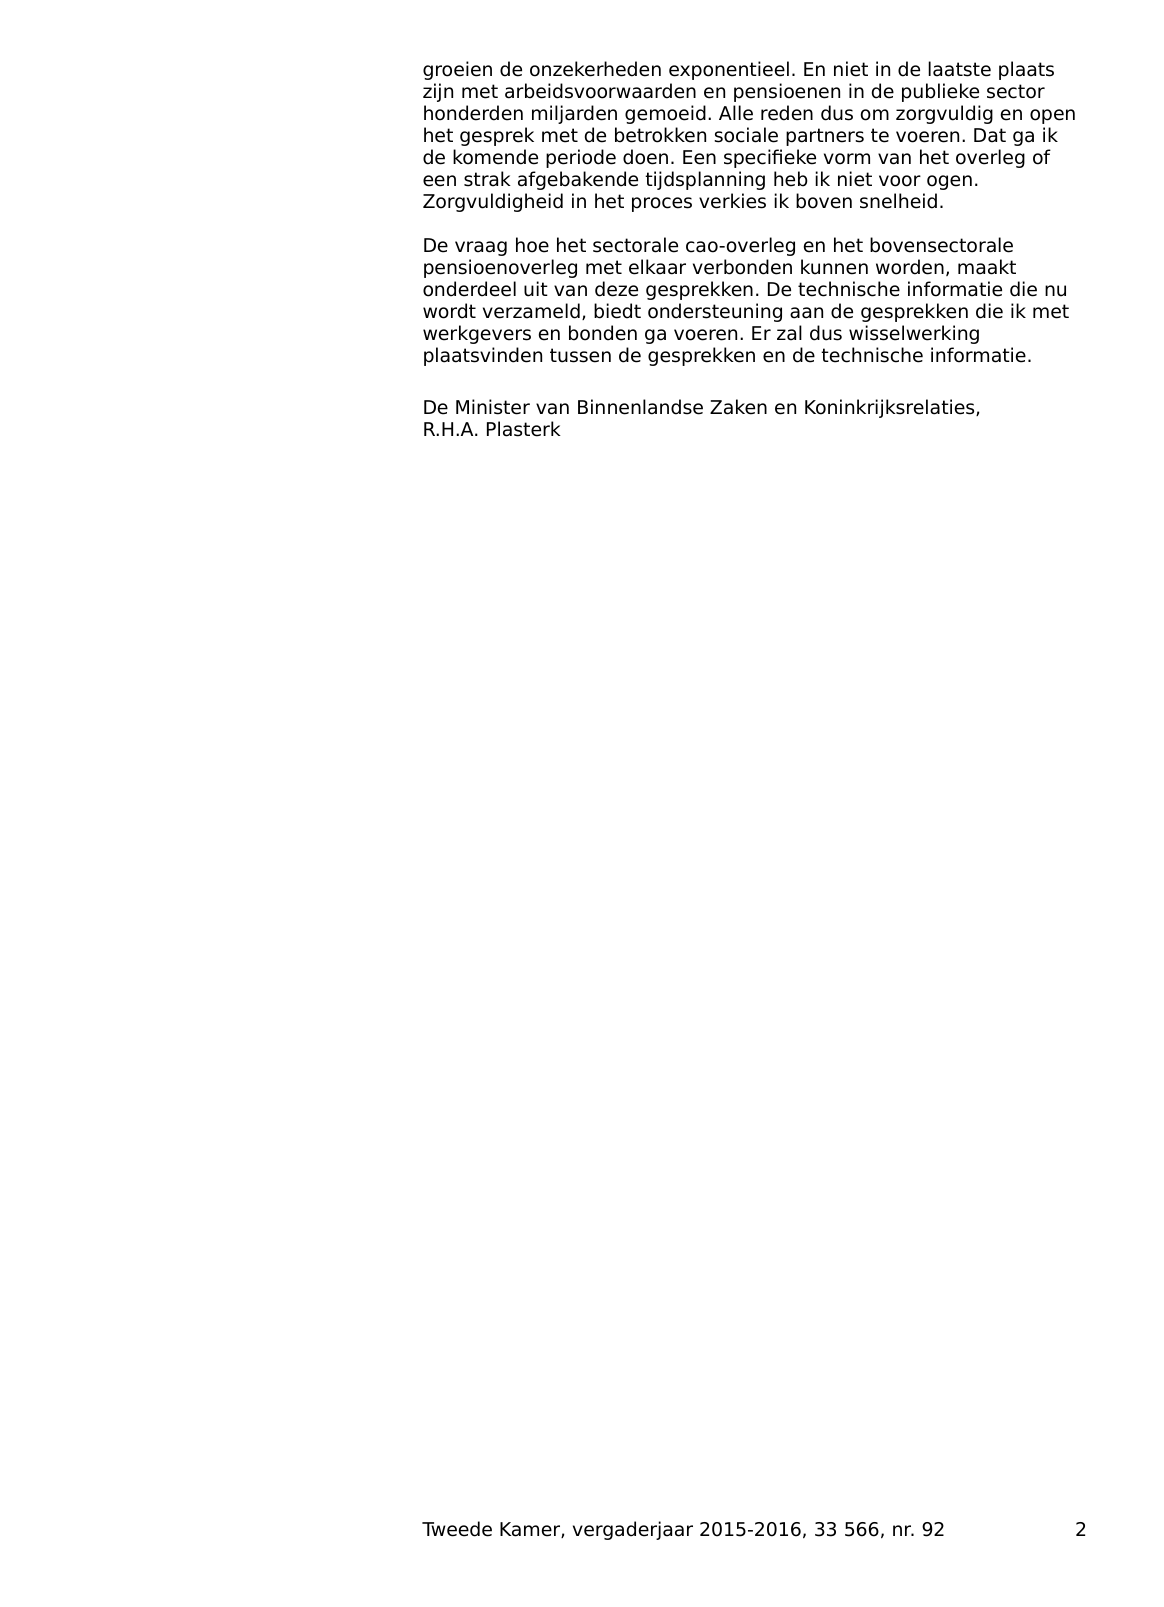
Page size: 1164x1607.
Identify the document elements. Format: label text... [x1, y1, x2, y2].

text De vraag hoe het sectorale cao-overleg en het bovensectorale pensioenoverleg met elkaar verbonden kunnen worden, maakt onderdeel uit van deze gesprekken. De technische informatie die nu wordt verzameld, biedt ondersteuning aan de gesprekken die ik met werkgevers en bonden ga voeren. Er zal dus wisselwerking plaatsvinden tussen de gesprekken en de technische informatie. [422, 235, 1087, 367]
text De Minister van Binnenlandse Zaken en Koninkrijksrelaties, R.H.A. Plasterk [422, 397, 1087, 441]
text groeien de onzekerheden exponentieel. En niet in de laatste plaats zijn met arbeidsvoorwaarden en pensioenen in de publieke sector honderden miljarden gemoeid. Alle reden dus om zorgvuldig en open het gesprek met de betrokken sociale partners te voeren. Dat ga ik de komende periode doen. Een specifieke vorm van het overleg of een strak afgebakende tijdsplanning heb ik niet voor ogen. Zorgvuldigheid in het proces verkies ik boven snelheid. [422, 59, 1087, 213]
